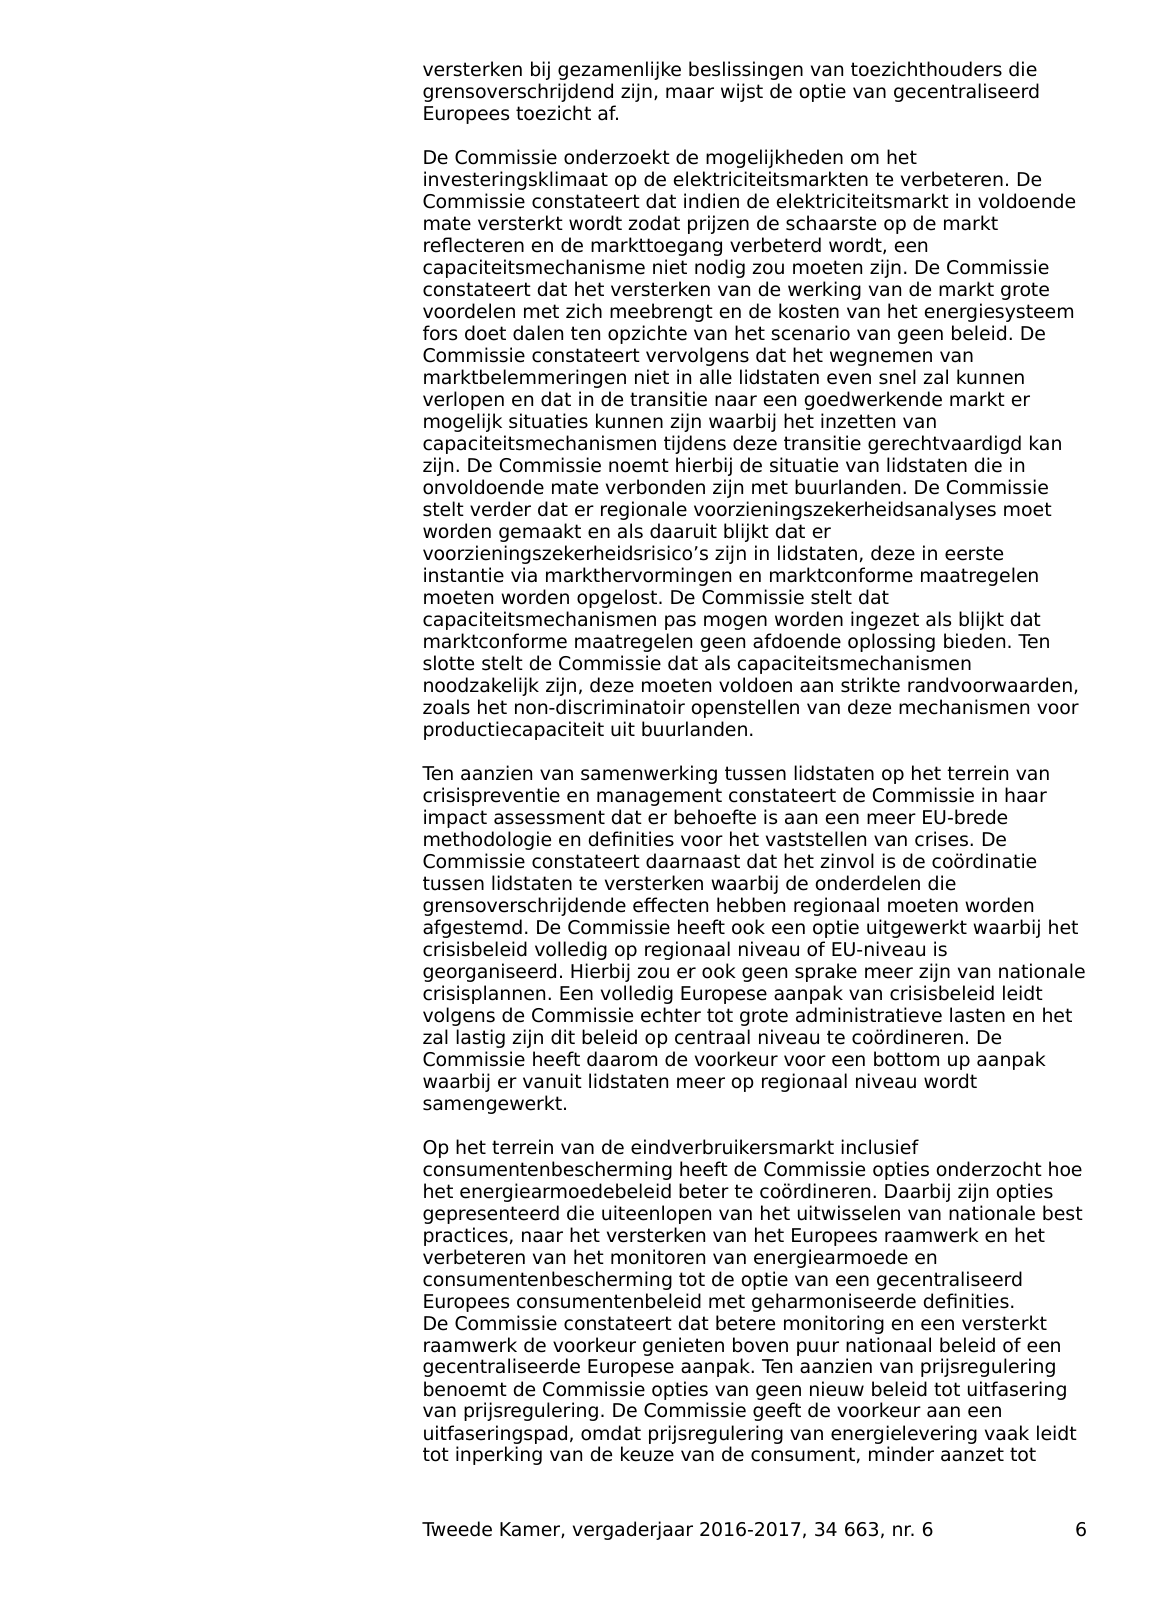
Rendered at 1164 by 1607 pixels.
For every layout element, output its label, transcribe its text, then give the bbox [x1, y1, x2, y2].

text De Commissie constateert dat betere monitoring en een versterkt raamwerk de voorkeur genieten boven puur nationaal beleid of een gecentraliseerde Europese aanpak. Ten aanzien van prijsregulering benoemt de Commissie opties van geen nieuw beleid tot uitfasering van prijsregulering. De Commissie geeft de voorkeur aan een uitfaseringspad, omdat prijsregulering van energielevering vaak leidt tot inperking van de keuze van de consument, minder aanzet tot [422, 1312, 1087, 1466]
text De Commissie onderzoekt de mogelijkheden om het investeringsklimaat op de elektriciteitsmarkten te verbeteren. De Commissie constateert dat indien de elektriciteitsmarkt in voldoende mate versterkt wordt zodat prijzen de schaarste op de markt reflecteren en de markttoegang verbeterd wordt, een capaciteitsmechanisme niet nodig zou moeten zijn. De Commissie constateert dat het versterken van de werking van de markt grote voordelen met zich meebrengt en de kosten van het energiesysteem fors doet dalen ten opzichte van het scenario van geen beleid. De Commissie constateert vervolgens dat het wegnemen van marktbelemmeringen niet in alle lidstaten even snel zal kunnen verlopen en dat in de transitie naar een goedwerkende markt er mogelijk situaties kunnen zijn waarbij het inzetten van capaciteitsmechanismen tijdens deze transitie gerechtvaardigd kan zijn. De Commissie noemt hierbij de situatie van lidstaten die in onvoldoende mate verbonden zijn met buurlanden. De Commissie stelt verder dat er regionale voorzieningszekerheidsanalyses moet worden gemaakt en als daaruit blijkt dat er voorzieningszekerheidsrisico’s zijn in lidstaten, deze in eerste instantie via markthervormingen en marktconforme maatregelen moeten worden opgelost. De Commissie stelt dat capaciteitsmechanismen pas mogen worden ingezet als blijkt dat marktconforme maatregelen geen afdoende oplossing bieden. Ten slotte stelt de Commissie dat als capaciteitsmechanismen noodzakelijk zijn, deze moeten voldoen aan strikte randvoorwaarden, zoals het non-discriminatoir openstellen van deze mechanismen voor productiecapaciteit uit buurlanden. [422, 147, 1087, 741]
text Ten aanzien van samenwerking tussen lidstaten op het terrein van crisispreventie en management constateert de Commissie in haar impact assessment dat er behoefte is aan een meer EU-brede methodologie en definities voor het vaststellen van crises. De Commissie constateert daarnaast dat het zinvol is de coördinatie tussen lidstaten te versterken waarbij de onderdelen die grensoverschrijdende effecten hebben regionaal moeten worden afgestemd. De Commissie heeft ook een optie uitgewerkt waarbij het crisisbeleid volledig op regionaal niveau of EU-niveau is georganiseerd. Hierbij zou er ook geen sprake meer zijn van nationale crisisplannen. Een volledig Europese aanpak van crisisbeleid leidt volgens de Commissie echter tot grote administratieve lasten en het zal lastig zijn dit beleid op centraal niveau te coördineren. De Commissie heeft daarom de voorkeur voor een bottom up aanpak waarbij er vanuit lidstaten meer op regionaal niveau wordt samengewerkt. [422, 763, 1087, 1114]
text versterken bij gezamenlijke beslissingen van toezichthouders die grensoverschrijdend zijn, maar wijst de optie van gecentraliseerd Europees toezicht af. [422, 59, 1087, 125]
text Op het terrein van de eindverbruikersmarkt inclusief consumentenbescherming heeft de Commissie opties onderzocht hoe het energiearmoedebeleid beter te coördineren. Daarbij zijn opties gepresenteerd die uiteenlopen van het uitwisselen van nationale best practices, naar het versterken van het Europees raamwerk en het verbeteren van het monitoren van energiearmoede en consumentenbescherming tot de optie van een gecentraliseerd Europees consumentenbeleid met geharmoniseerde definities. [422, 1137, 1087, 1312]
